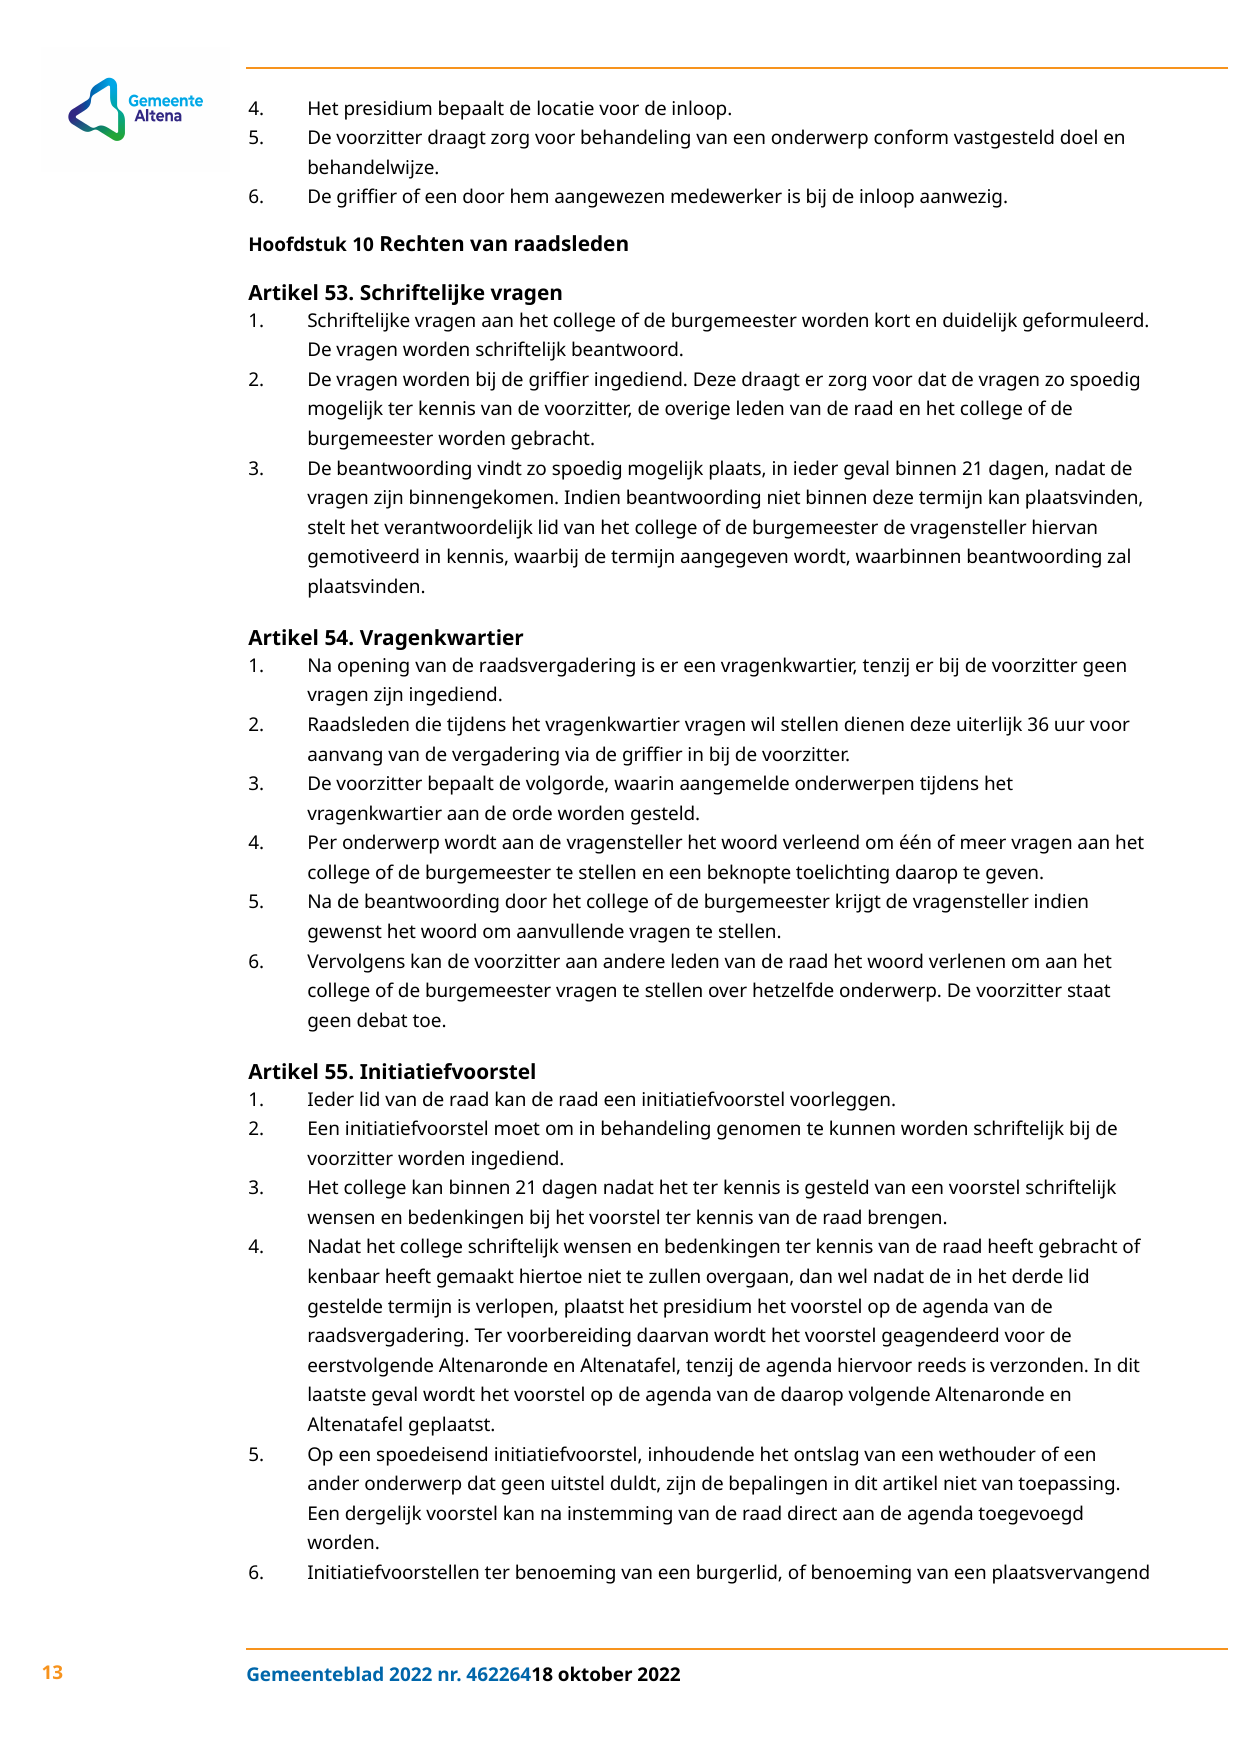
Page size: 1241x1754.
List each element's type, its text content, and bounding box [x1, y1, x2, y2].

list Initiatiefvoorstellen ter benoeming van een burgerlid, of benoeming van een plaatsvervangend [248, 1559, 1152, 1585]
list De voorzitter draagt zorg voor behandeling van een onderwerp conform vastgesteld doel en behandelwijze. [248, 124, 1152, 180]
text Artikel 53. Schriftelijke vragen [248, 278, 1152, 307]
list Na de beantwoording door het college of de burgemeester krijgt de vragensteller indien gewenst het woord om aanvullende vragen te stellen. [248, 889, 1152, 944]
list De vragen worden bij de griffier ingediend. Deze draagt er zorg voor dat de vragen zo spoedig mogelijk ter kennis van de voorzitter, de overige leden van de raad en het college of de burgemeester worden gebracht. [248, 366, 1152, 451]
text Artikel 55. Initiatiefvoorstel [248, 1057, 1152, 1086]
picture [41, 47, 231, 172]
list Ieder lid van de raad kan de raad een initiatiefvoorstel voorleggen. [248, 1086, 1152, 1112]
list Het college kan binnen 21 dagen nadat het ter kennis is gesteld van een voorstel schriftelijk wensen en bedenkingen bij het voorstel ter kennis van de raad brengen. [248, 1174, 1152, 1230]
text Artikel 54. Vragenkwartier [248, 623, 1152, 652]
list Nadat het college schriftelijk wensen en bedenkingen ter kennis van de raad heeft gebracht of kenbaar heeft gemaakt hiertoe niet te zullen overgaan, dan wel nadat de in het derde lid gestelde termijn is verlopen, plaatst het presidium het voorstel op de agenda van de raadsvergadering. Ter voorbereiding daarvan wordt het voorstel geagendeerd voor de eerstvolgende Altenaronde en Altenatafel, tenzij de agenda hiervoor reeds is verzonden. In dit laatste geval wordt het voorstel op de agenda van de daarop volgende Altenaronde en Altenatafel geplaatst. [248, 1234, 1152, 1437]
list De beantwoording vindt zo spoedig mogelijk plaats, in ieder geval binnen 21 dagen, nadat de vragen zijn binnengekomen. Indien beantwoording niet binnen deze termijn kan plaatsvinden, stelt het verantwoordelijk lid van het college of de burgemeester de vragensteller hiervan gemotiveerd in kennis, waarbij de termijn aangegeven wordt, waarbinnen beantwoording zal plaatsvinden. [248, 455, 1152, 599]
list Schriftelijke vragen aan het college of de burgemeester worden kort en duidelijk geformuleerd. De vragen worden schriftelijk beantwoord. [248, 307, 1152, 362]
list Het presidium bepaalt de locatie voor de inloop. [248, 95, 1152, 121]
text Hoofdstuk 10 Rechten van raadsleden [248, 229, 1152, 258]
list Raadsleden die tijdens het vragenkwartier vragen wil stellen dienen deze uiterlijk 36 uur voor aanvang van de vergadering via de griffier in bij de voorzitter. [248, 711, 1152, 766]
list Na opening van de raadsvergadering is er een vragenkwartier, tenzij er bij de voorzitter geen vragen zijn ingediend. [248, 652, 1152, 707]
list Vervolgens kan de voorzitter aan andere leden van de raad het woord verlenen om aan het college of de burgemeester vragen te stellen over hetzelfde onderwerp. De voorzitter staat geen debat toe. [248, 948, 1152, 1033]
list Op een spoedeisend initiatiefvoorstel, inhoudende het ontslag van een wethouder of een ander onderwerp dat geen uitstel duldt, zijn de bepalingen in dit artikel niet van toepassing. Een dergelijk voorstel kan na instemming van de raad direct aan de agenda toegevoegd worden. [248, 1441, 1152, 1555]
list Per onderwerp wordt aan de vragensteller het woord verleend om één of meer vragen aan het college of de burgemeester te stellen en een beknopte toelichting daarop te geven. [248, 829, 1152, 885]
list De voorzitter bepaalt de volgorde, waarin aangemelde onderwerpen tijdens het vragenkwartier aan de orde worden gesteld. [248, 770, 1152, 826]
list De griffier of een door hem aangewezen medewerker is bij de inloop aanwezig. [248, 183, 1152, 209]
list Een initiatiefvoorstel moet om in behandeling genomen te kunnen worden schriftelijk bij de voorzitter worden ingediend. [248, 1115, 1152, 1171]
